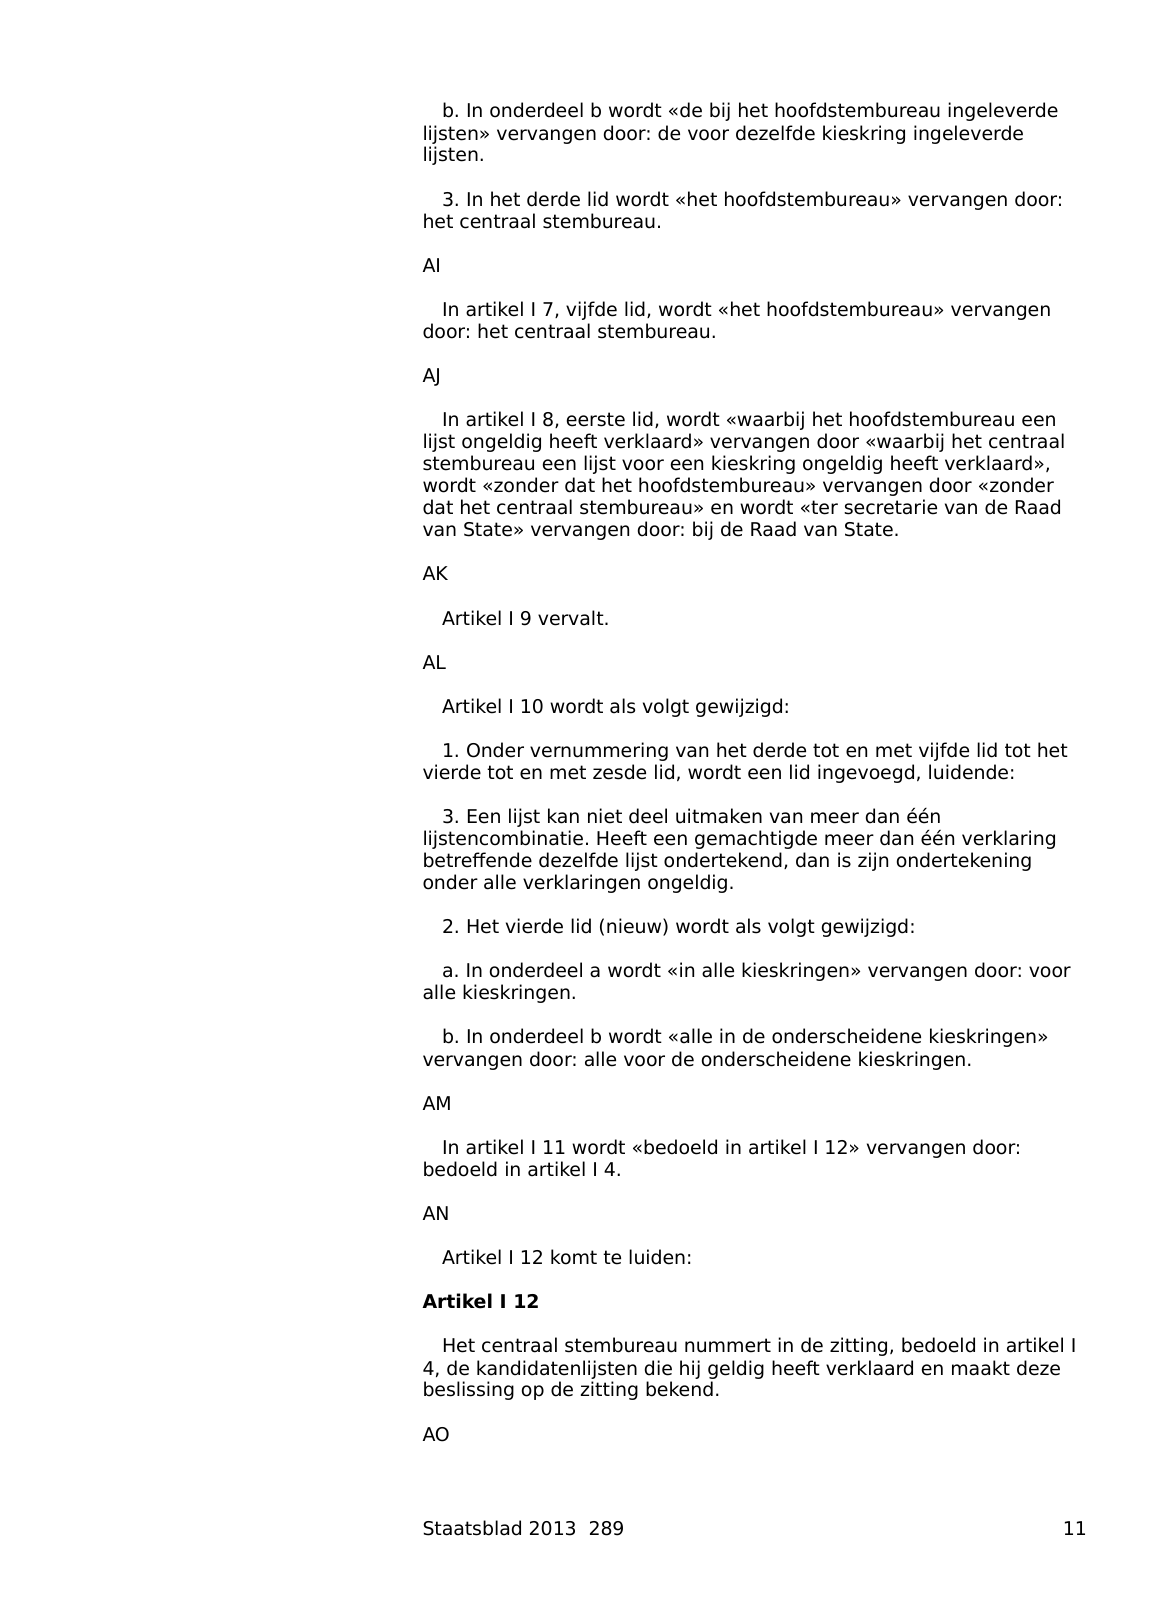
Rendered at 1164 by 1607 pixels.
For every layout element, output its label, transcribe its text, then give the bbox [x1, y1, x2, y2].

text AM [422, 1093, 1087, 1114]
text In artikel I 11 wordt «bedoeld in artikel I 12» vervangen door: bedoeld in artikel I 4. [422, 1137, 1087, 1181]
text 1. Onder vernummering van het derde tot en met vijfde lid tot het vierde tot en met zesde lid, wordt een lid ingevoegd, luidende: [422, 740, 1087, 784]
text AO [422, 1423, 1087, 1446]
text Het centraal stembureau nummert in de zitting, bedoeld in artikel I 4, de kandidatenlijsten die hij geldig heeft verklaard en maakt deze beslissing op de zitting bekend. [422, 1335, 1087, 1401]
text AL [422, 652, 1087, 673]
text AJ [422, 365, 1087, 387]
text Artikel I 10 wordt als volgt gewijzigd: [422, 696, 1087, 718]
text b. In onderdeel b wordt «alle in de onderscheidene kieskringen» vervangen door: alle voor de onderscheidene kieskringen. [422, 1026, 1087, 1070]
text In artikel I 8, eerste lid, wordt «waarbij het hoofdstembureau een lijst ongeldig heeft verklaard» vervangen door «waarbij het centraal stembureau een lijst voor een kieskring ongeldig heeft verklaard», wordt «zonder dat het hoofdstembureau» vervangen door «zonder dat het centraal stembureau» en wordt «ter secretarie van de Raad van State» vervangen door: bij de Raad van State. [422, 409, 1087, 541]
text Artikel I 9 vervalt. [422, 607, 1087, 629]
text AK [422, 563, 1087, 585]
text AN [422, 1203, 1087, 1225]
text In artikel I 7, vijfde lid, wordt «het hoofdstembureau» vervangen door: het centraal stembureau. [422, 299, 1087, 343]
text b. In onderdeel b wordt «de bij het hoofdstembureau ingeleverde lijsten» vervangen door: de voor dezelfde kieskring ingeleverde lijsten. [422, 100, 1087, 166]
text 3. In het derde lid wordt «het hoofdstembureau» vervangen door: het centraal stembureau. [422, 188, 1087, 232]
text AI [422, 255, 1087, 277]
text Artikel I 12 komt te luiden: [422, 1247, 1087, 1269]
subtitle Artikel I 12 [422, 1291, 1087, 1313]
text a. In onderdeel a wordt «in alle kieskringen» vervangen door: voor alle kieskringen. [422, 960, 1087, 1004]
text 3. Een lijst kan niet deel uitmaken van meer dan één lijstencombinatie. Heeft een gemachtigde meer dan één verklaring betreffende dezelfde lijst ondertekend, dan is zijn ondertekening onder alle verklaringen ongeldig. [422, 806, 1087, 894]
text 2. Het vierde lid (nieuw) wordt als volgt gewijzigd: [422, 916, 1087, 938]
